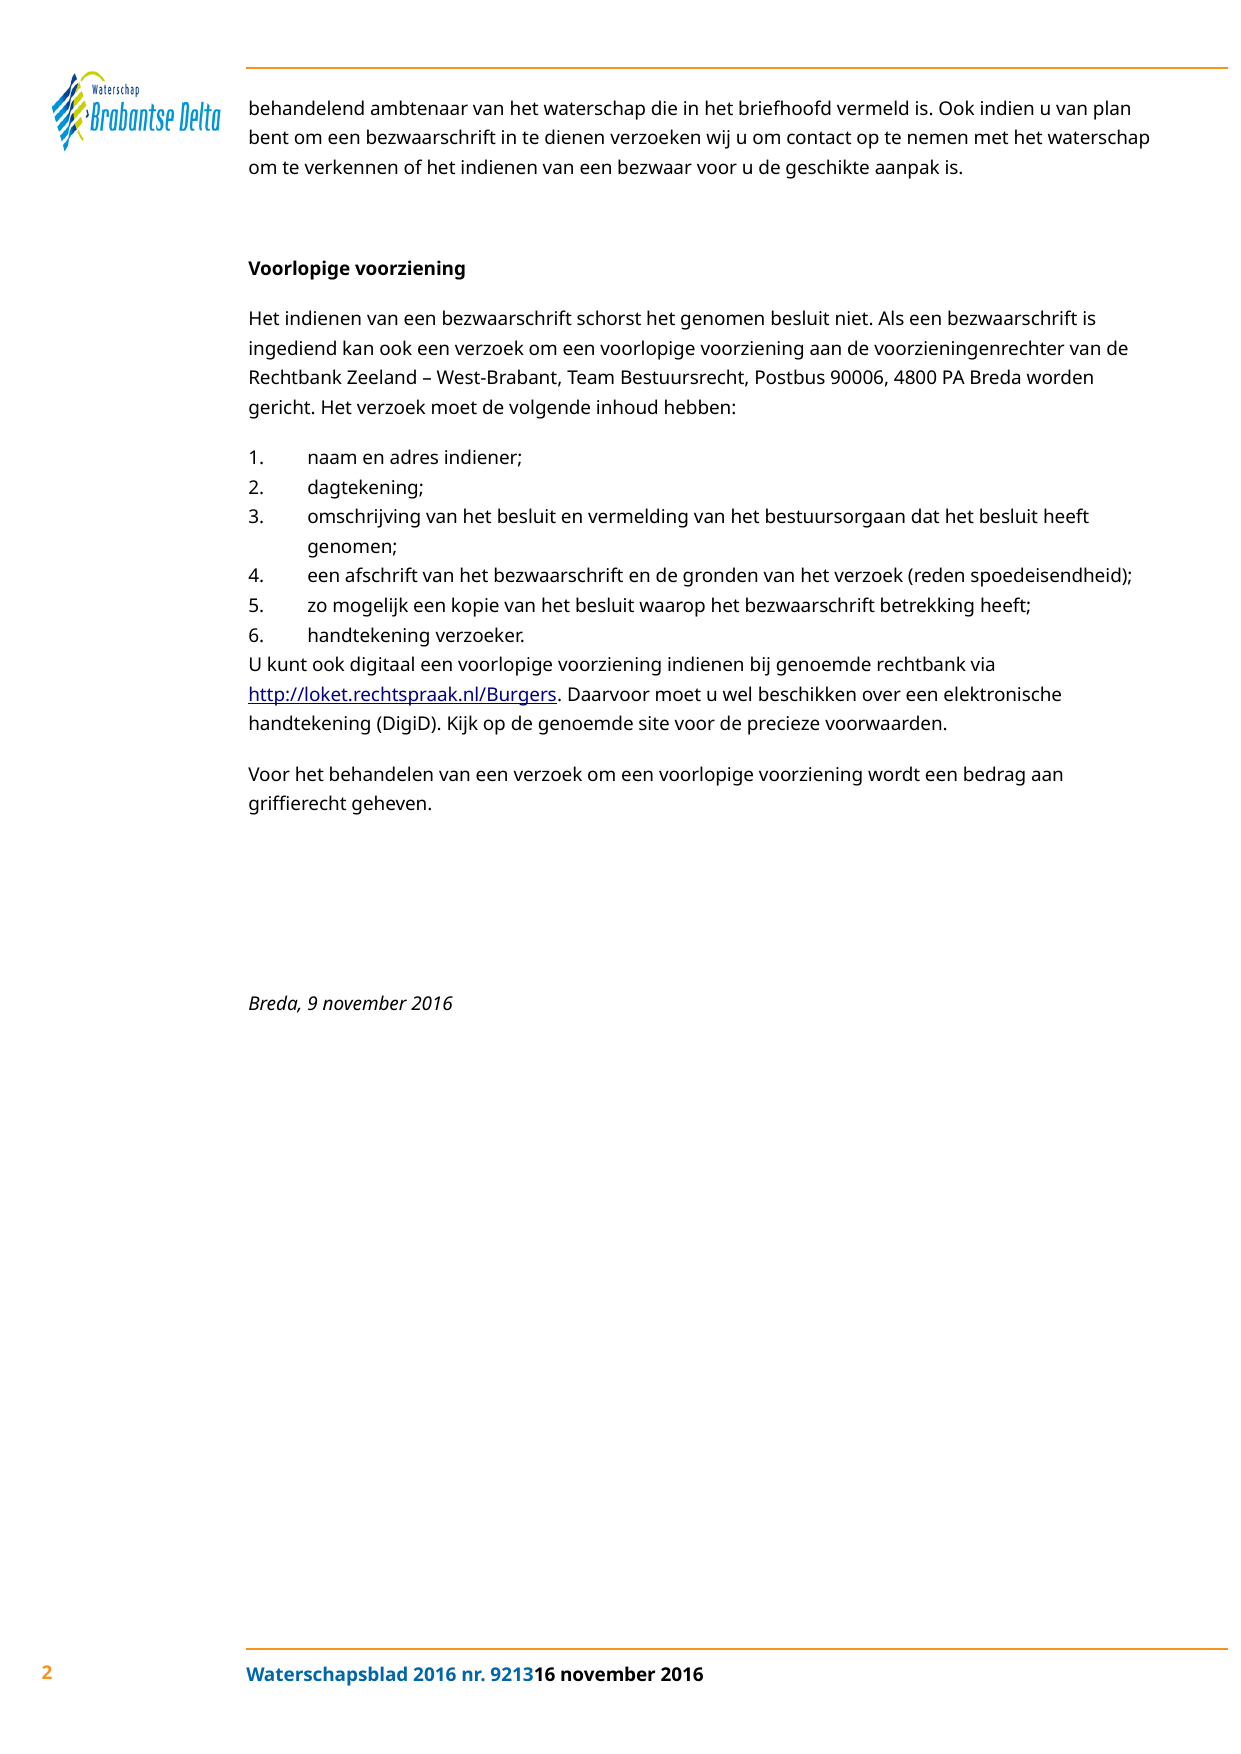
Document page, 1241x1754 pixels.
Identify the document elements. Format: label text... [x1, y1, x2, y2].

list een afschrift van het bezwaarschrift en de gronden van het verzoek (reden spoedeisendheid); [248, 563, 1152, 588]
list zo mogelijk een kopie van het besluit waarop het bezwaarschrift betrekking heeft; [248, 592, 1152, 618]
text behandelend ambtenaar van het waterschap die in het briefhoofd vermeld is. Ook indien u van plan bent om een bezwaarschrift in te dienen verzoeken wij u om contact op te nemen met het waterschap om te verkennen of het indienen van een bezwaar voor u de geschikte aanpak is. [248, 95, 1152, 180]
text Voorlopige voorziening [248, 255, 1152, 281]
text Voor het behandelen van een verzoek om een voorlopige voorziening wordt een bedrag aan griffierecht geheven. [248, 761, 1152, 816]
text U kunt ook digitaal een voorlopige voorziening indienen bij genoemde rechtbank via http://loket.rechtspraak.nl/Burgers. Daarvoor moet u wel beschikken over een elektronische handtekening (DigiD). Kijk op de genoemde site voor de precieze voorwaarden. [248, 651, 1152, 736]
list dagtekening; [248, 474, 1152, 500]
list handtekening verzoeker. [248, 622, 1152, 648]
picture [41, 47, 231, 172]
list omschrijving van het besluit en vermelding van het bestuursorgaan dat het besluit heeft genomen; [248, 503, 1152, 559]
text Breda, 9 november 2016 [248, 990, 1152, 1015]
text Het indienen van een bezwaarschrift schorst het genomen besluit niet. Als een bezwaarschrift is ingediend kan ook een verzoek om een voorlopige voorziening aan de voorzieningenrechter van de Rechtbank Zeeland – West-Brabant, Team Bestuursrecht, Postbus 90006, 4800 PA Breda worden gericht. Het verzoek moet de volgende inhoud hebben: [248, 305, 1152, 420]
list naam en adres indiener; [248, 444, 1152, 470]
